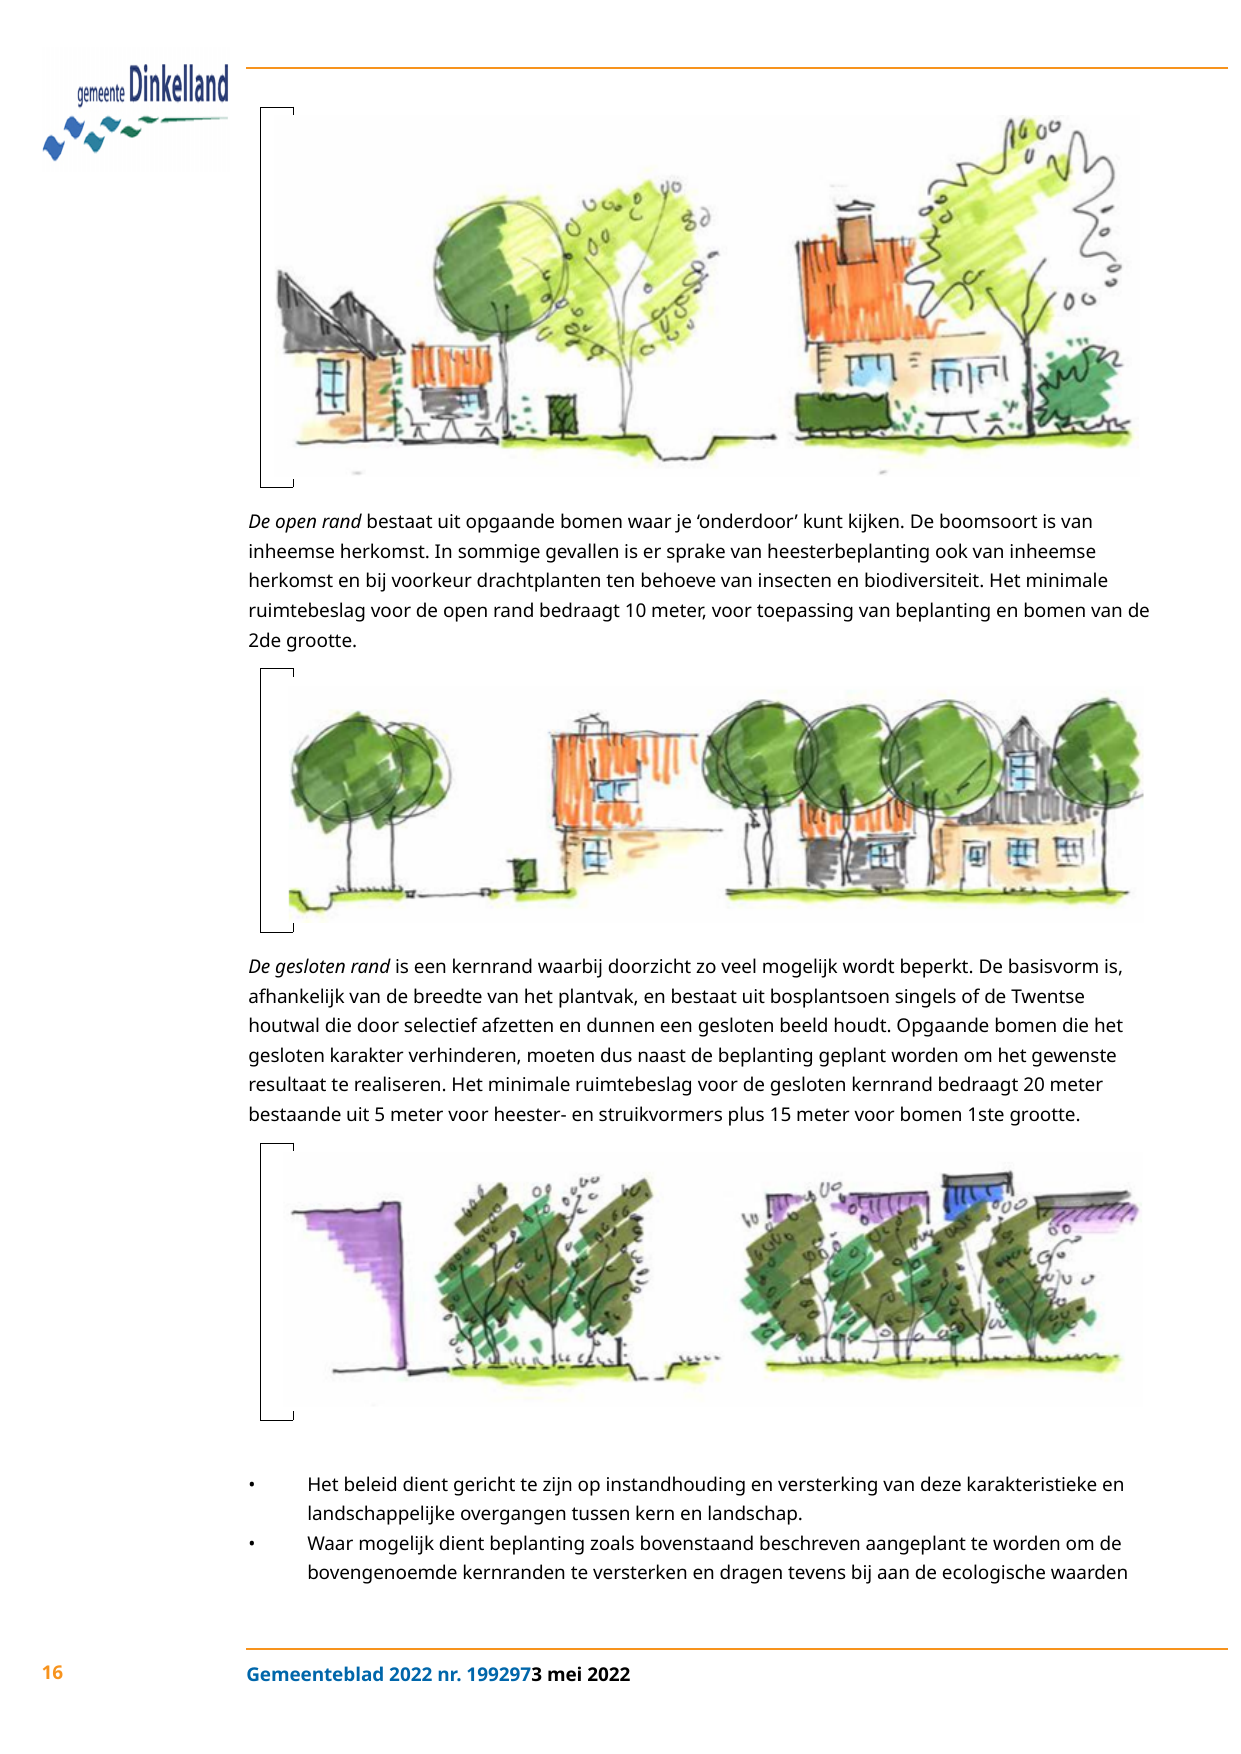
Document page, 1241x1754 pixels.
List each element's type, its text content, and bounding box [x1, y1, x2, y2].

table_header Het beleid dient gericht te zijn op instandhouding en versterking van deze karakteristieke en landschappelijke overgangen tussen kern en landschap. Waar mogelijk dient beplanting zoals bovenstaand beschreven aangeplant te worden om de bovengenoemde kernranden te versterken en dragen tevens bij aan de ecologische waarden [248, 1471, 1152, 1585]
picture [268, 115, 1155, 479]
picture [268, 677, 1155, 923]
text De open rand bestaat uit opgaande bomen waar je ‘onderdoor’ kunt kijken. De boomsoort is van inheemse herkomst. In sommige gevallen is er sprake van heesterbeplanting ook van inheemse herkomst en bij voorkeur drachtplanten ten behoeve van insecten en biodiversiteit. Het minimale ruimtebeslag voor de open rand bedraagt 10 meter, voor toepassing van beplanting en bomen van de 2de grootte. [248, 508, 1152, 653]
picture [41, 47, 231, 172]
text De gesloten rand is een kernrand waarbij doorzicht zo veel mogelijk wordt beperkt. De basisvorm is, afhankelijk van de breedte van het plantvak, en bestaat uit bosplantsoen singels of de Twentse houtwal die door selectief afzetten en dunnen een gesloten beeld houdt. Opgaande bomen die het gesloten karakter verhinderen, moeten dus naast de beplanting geplant worden om het gewenste resultaat te realiseren. Het minimale ruimtebeslag voor de gesloten kernrand bedraagt 20 meter bestaande uit 5 meter voor heester- en struikvormers plus 15 meter voor bomen 1ste grootte. [248, 953, 1152, 1127]
picture [268, 1151, 1155, 1411]
